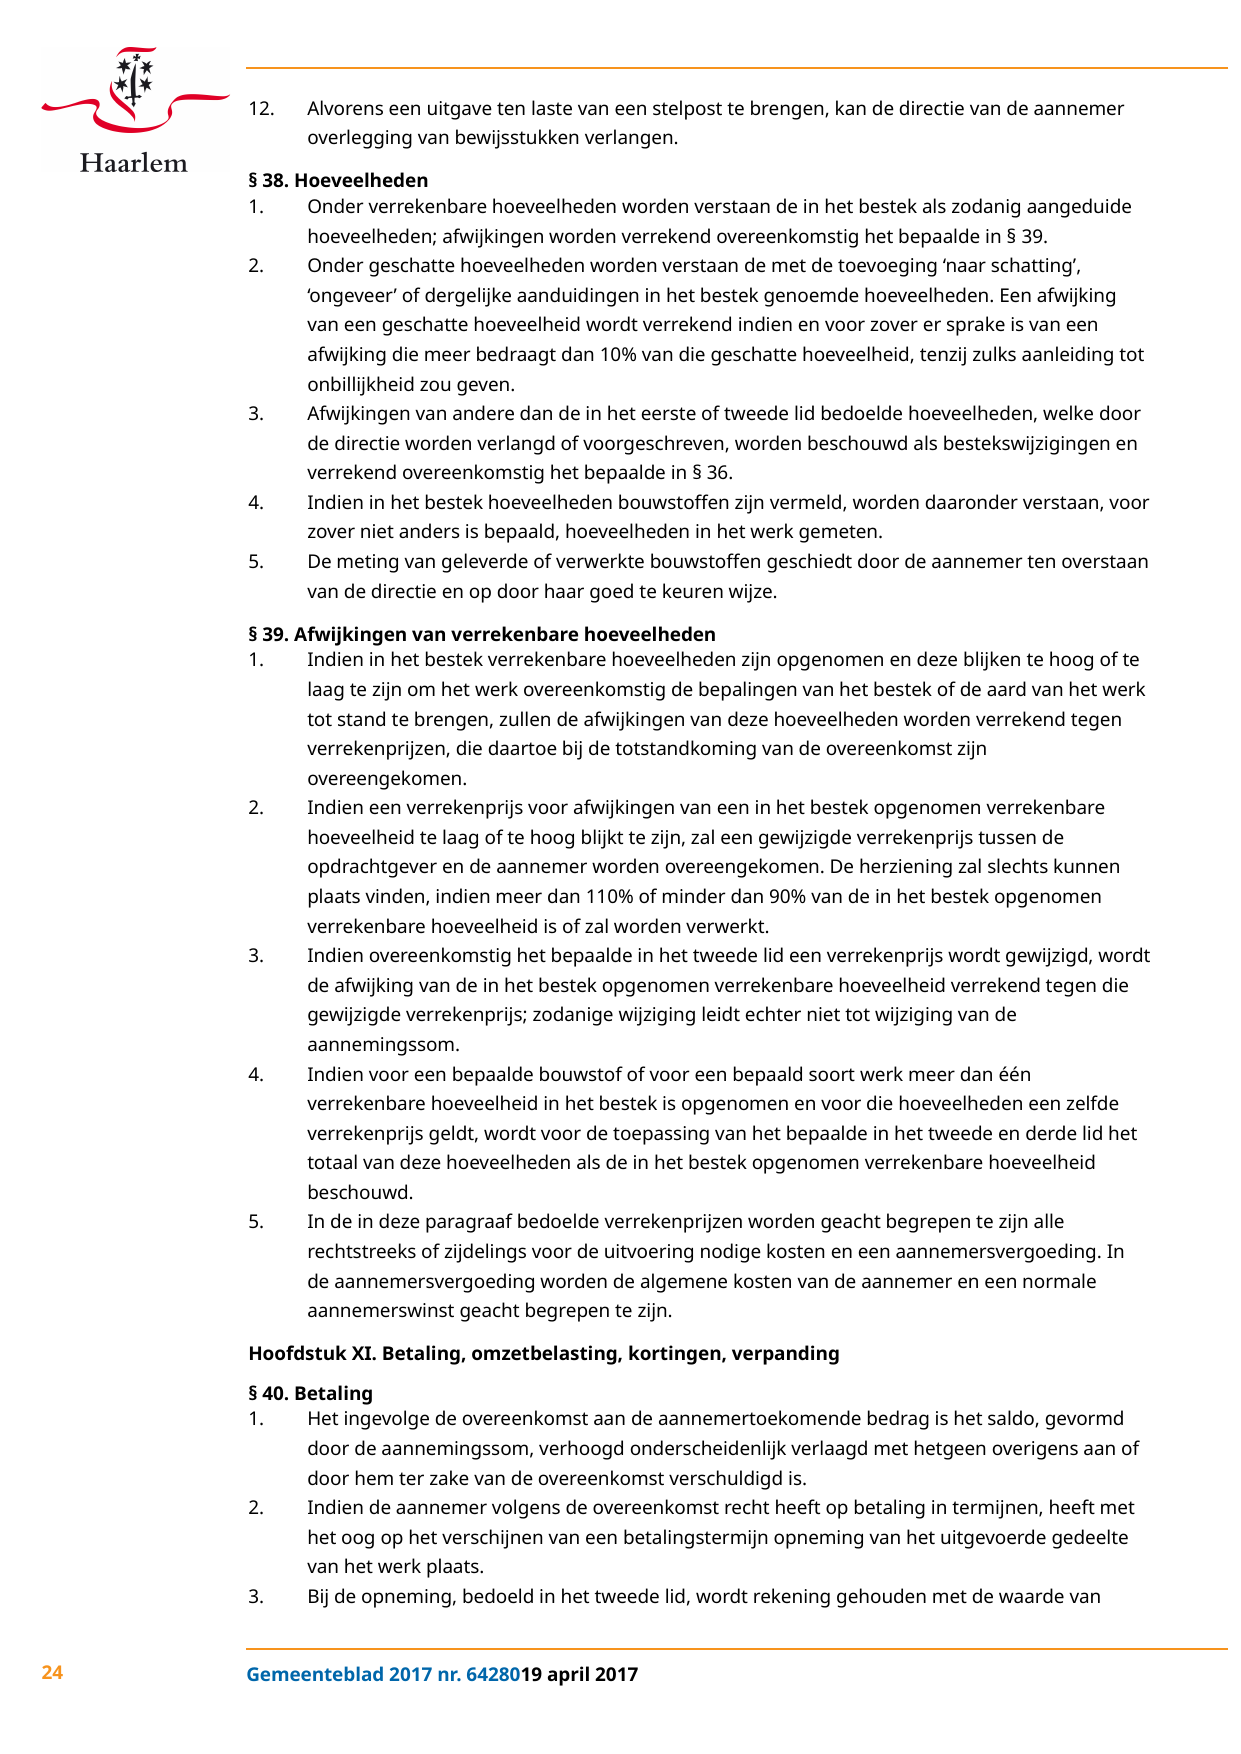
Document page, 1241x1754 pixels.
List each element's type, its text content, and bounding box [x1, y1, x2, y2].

list Indien de aannemer volgens de overeenkomst recht heeft op betaling in termijnen, heeft met het oog op het verschijnen van een betalingstermijn opneming van het uitgevoerde gedeelte van het werk plaats. [248, 1494, 1152, 1579]
picture [41, 47, 231, 172]
text § 40. Betaling [248, 1380, 1152, 1406]
text § 38. Hoeveelheden [248, 167, 1152, 193]
list In de in deze paragraaf bedoelde verrekenprijzen worden geacht begrepen te zijn alle rechtstreeks of zijdelings voor de uitvoering nodige kosten en een aannemersvergoeding. In de aannemersvergoeding worden de algemene kosten van de aannemer en een normale aannemerswinst geacht begrepen te zijn. [248, 1209, 1152, 1323]
list Bij de opneming, bedoeld in het tweede lid, wordt rekening gehouden met de waarde van [248, 1583, 1152, 1609]
list De meting van geleverde of verwerkte bouwstoffen geschiedt door de aannemer ten overstaan van de directie en op door haar goed te keuren wijze. [248, 548, 1152, 603]
list Indien in het bestek verrekenbare hoeveelheden zijn opgenomen en deze blijken te hoog of te laag te zijn om het werk overeenkomstig de bepalingen van het bestek of de aard van het werk tot stand te brengen, zullen de afwijkingen van deze hoeveelheden worden verrekend tegen verrekenprijzen, die daartoe bij de totstandkoming van de overeenkomst zijn overeengekomen. [248, 647, 1152, 791]
list Indien in het bestek hoeveelheden bouwstoffen zijn vermeld, worden daaronder verstaan, voor zover niet anders is bepaald, hoeveelheden in het werk gemeten. [248, 489, 1152, 544]
list Indien voor een bepaalde bouwstof of voor een bepaald soort werk meer dan één verrekenbare hoeveelheid in het bestek is opgenomen en voor die hoeveelheden een zelfde verrekenprijs geldt, wordt voor de toepassing van het bepaalde in het tweede en derde lid het totaal van deze hoeveelheden als de in het bestek opgenomen verrekenbare hoeveelheid beschouwd. [248, 1061, 1152, 1205]
list Onder geschatte hoeveelheden worden verstaan de met de toevoeging ‘naar schatting’, ‘ongeveer’ of dergelijke aanduidingen in het bestek genoemde hoeveelheden. Een afwijking van een geschatte hoeveelheid wordt verrekend indien en voor zover er sprake is van een afwijking die meer bedraagt dan 10% van die geschatte hoeveelheid, tenzij zulks aanleiding tot onbillijkheid zou geven. [248, 252, 1152, 396]
text Hoofdstuk XI. Betaling, omzetbelasting, kortingen, verpanding [248, 1341, 1152, 1366]
list Indien een verrekenprijs voor afwijkingen van een in het bestek opgenomen verrekenbare hoeveelheid te laag of te hoog blijkt te zijn, zal een gewijzigde verrekenprijs tussen de opdrachtgever en de aannemer worden overeengekomen. De herziening zal slechts kunnen plaats vinden, indien meer dan 110% of minder dan 90% van de in het bestek opgenomen verrekenbare hoeveelheid is of zal worden verwerkt. [248, 794, 1152, 939]
list Alvorens een uitgave ten laste van een stelpost te brengen, kan de directie van de aannemer overlegging van bewijsstukken verlangen. [248, 95, 1152, 150]
list Het ingevolge de overeenkomst aan de aannemertoekomende bedrag is het saldo, gevormd door de aannemingssom, verhoogd onderscheidenlijk verlaagd met hetgeen overigens aan of door hem ter zake van de overeenkomst verschuldigd is. [248, 1406, 1152, 1491]
text § 39. Afwijkingen van verrekenbare hoeveelheden [248, 621, 1152, 647]
list Onder verrekenbare hoeveelheden worden verstaan de in het bestek als zodanig aangeduide hoeveelheden; afwijkingen worden verrekend overeenkomstig het bepaalde in § 39. [248, 193, 1152, 248]
list Indien overeenkomstig het bepaalde in het tweede lid een verrekenprijs wordt gewijzigd, wordt de afwijking van de in het bestek opgenomen verrekenbare hoeveelheid verrekend tegen die gewijzigde verrekenprijs; zodanige wijziging leidt echter niet tot wijziging van de aannemingssom. [248, 942, 1152, 1057]
list Afwijkingen van andere dan de in het eerste of tweede lid bedoelde hoeveelheden, welke door de directie worden verlangd of voorgeschreven, worden beschouwd als bestekswijzigingen en verrekend overeenkomstig het bepaalde in § 36. [248, 400, 1152, 485]
